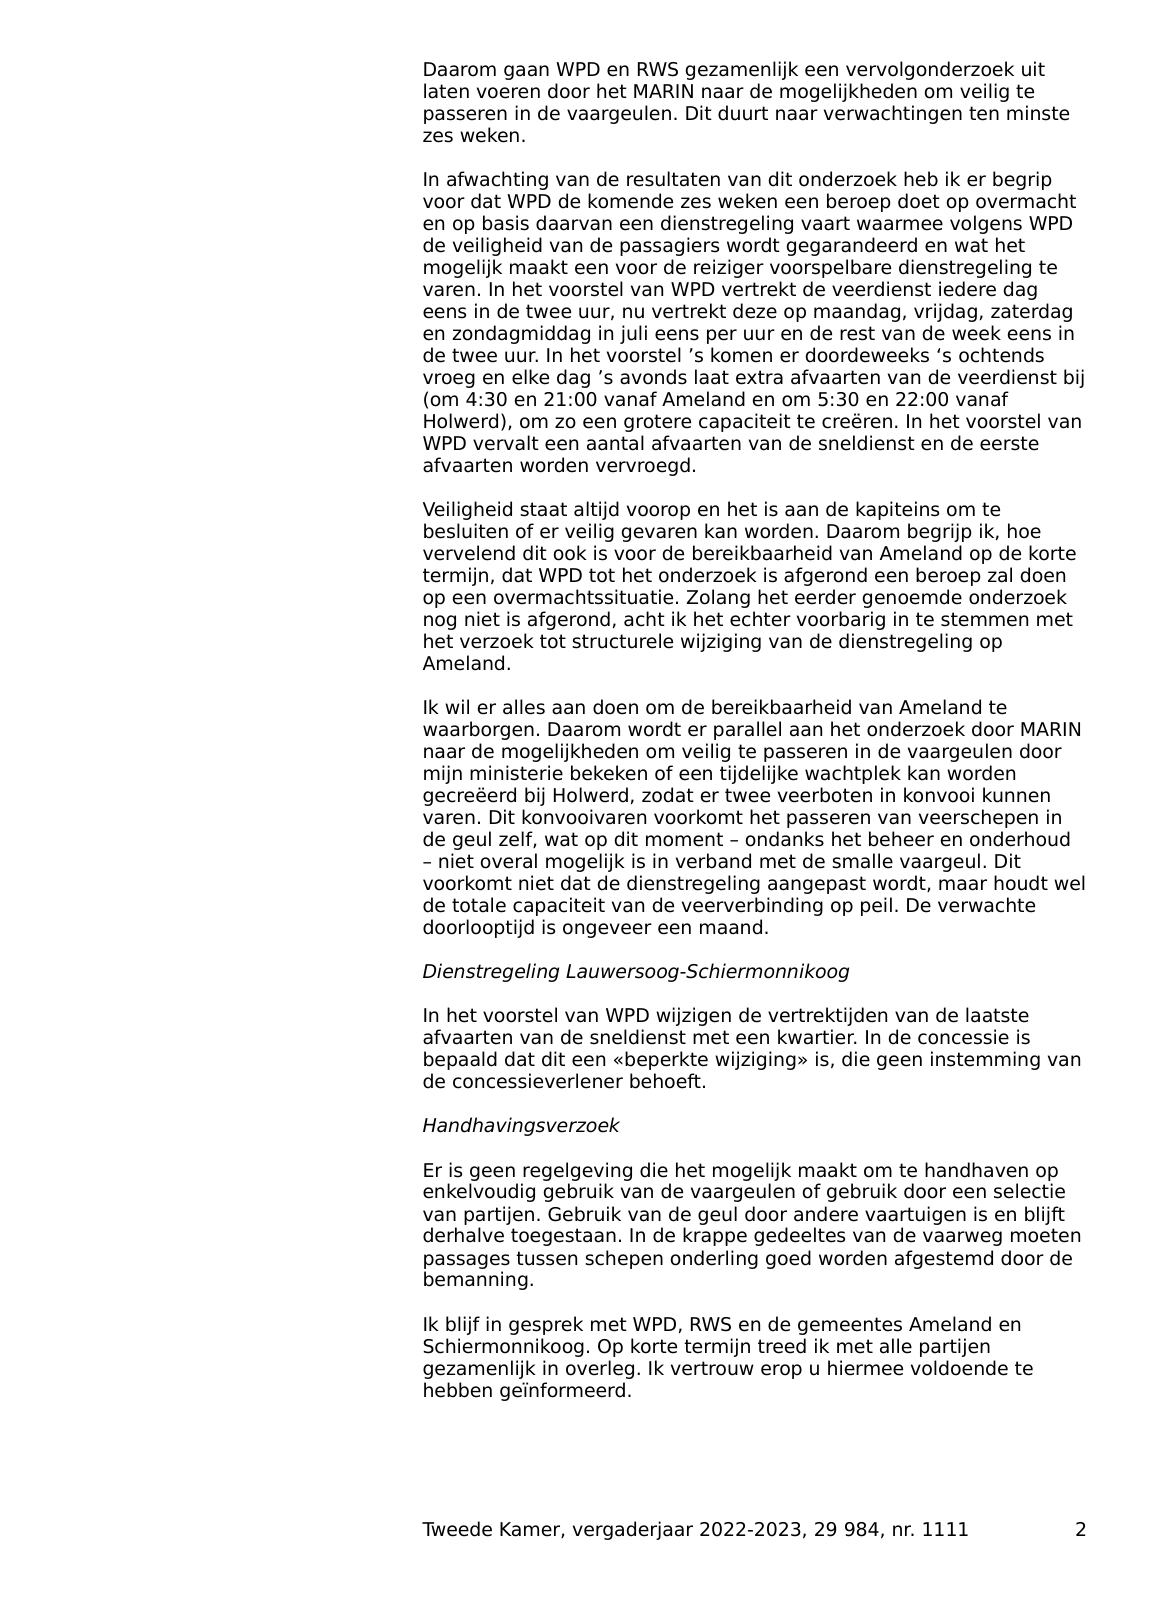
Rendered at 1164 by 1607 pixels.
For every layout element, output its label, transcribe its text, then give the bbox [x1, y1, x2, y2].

text Ik blijf in gesprek met WPD, RWS en de gemeentes Ameland en Schiermonnikoog. Op korte termijn treed ik met alle partijen gezamenlijk in overleg. Ik vertrouw erop u hiermee voldoende te hebben geïnformeerd. [422, 1313, 1087, 1401]
text In afwachting van de resultaten van dit onderzoek heb ik er begrip voor dat WPD de komende zes weken een beroep doet op overmacht en op basis daarvan een dienstregeling vaart waarmee volgens WPD de veiligheid van de passagiers wordt gegarandeerd en wat het mogelijk maakt een voor de reiziger voorspelbare dienstregeling te varen. In het voorstel van WPD vertrekt de veerdienst iedere dag eens in de twee uur, nu vertrekt deze op maandag, vrijdag, zaterdag en zondagmiddag in juli eens per uur en de rest van de week eens in de twee uur. In het voorstel ’s komen er doordeweeks ‘s ochtends vroeg en elke dag ’s avonds laat extra afvaarten van de veerdienst bij (om 4:30 en 21:00 vanaf Ameland en om 5:30 en 22:00 vanaf Holwerd), om zo een grotere capaciteit te creëren. In het voorstel van WPD vervalt een aantal afvaarten van de sneldienst en de eerste afvaarten worden vervroegd. [422, 169, 1087, 477]
subtitle Dienstregeling Lauwersoog-Schiermonnikoog [422, 961, 1087, 983]
text Daarom gaan WPD en RWS gezamenlijk een vervolgonderzoek uit laten voeren door het MARIN naar de mogelijkheden om veilig te passeren in de vaargeulen. Dit duurt naar verwachtingen ten minste zes weken. [422, 59, 1087, 147]
text Ik wil er alles aan doen om de bereikbaarheid van Ameland te waarborgen. Daarom wordt er parallel aan het onderzoek door MARIN naar de mogelijkheden om veilig te passeren in de vaargeulen door mijn ministerie bekeken of een tijdelijke wachtplek kan worden gecreëerd bij Holwerd, zodat er twee veerboten in konvooi kunnen varen. Dit konvooivaren voorkomt het passeren van veerschepen in de geul zelf, wat op dit moment – ondanks het beheer en onderhoud – niet overal mogelijk is in verband met de smalle vaargeul. Dit voorkomt niet dat de dienstregeling aangepast wordt, maar houdt wel de totale capaciteit van de veerverbinding op peil. De verwachte doorlooptijd is ongeveer een maand. [422, 697, 1087, 939]
text In het voorstel van WPD wijzigen de vertrektijden van de laatste afvaarten van de sneldienst met een kwartier. In de concessie is bepaald dat dit een «beperkte wijziging» is, die geen instemming van de concessieverlener behoeft. [422, 1005, 1087, 1093]
text Veiligheid staat altijd voorop en het is aan de kapiteins om te besluiten of er veilig gevaren kan worden. Daarom begrijp ik, hoe vervelend dit ook is voor de bereikbaarheid van Ameland op de korte termijn, dat WPD tot het onderzoek is afgerond een beroep zal doen op een overmachtssituatie. Zolang het eerder genoemde onderzoek nog niet is afgerond, acht ik het echter voorbarig in te stemmen met het verzoek tot structurele wijziging van de dienstregeling op Ameland. [422, 499, 1087, 675]
subtitle Handhavingsverzoek [422, 1115, 1087, 1137]
text Er is geen regelgeving die het mogelijk maakt om te handhaven op enkelvoudig gebruik van de vaargeulen of gebruik door een selectie van partijen. Gebruik van de geul door andere vaartuigen is en blijft derhalve toegestaan. In de krappe gedeeltes van de vaarweg moeten passages tussen schepen onderling goed worden afgestemd door de bemanning. [422, 1159, 1087, 1291]
